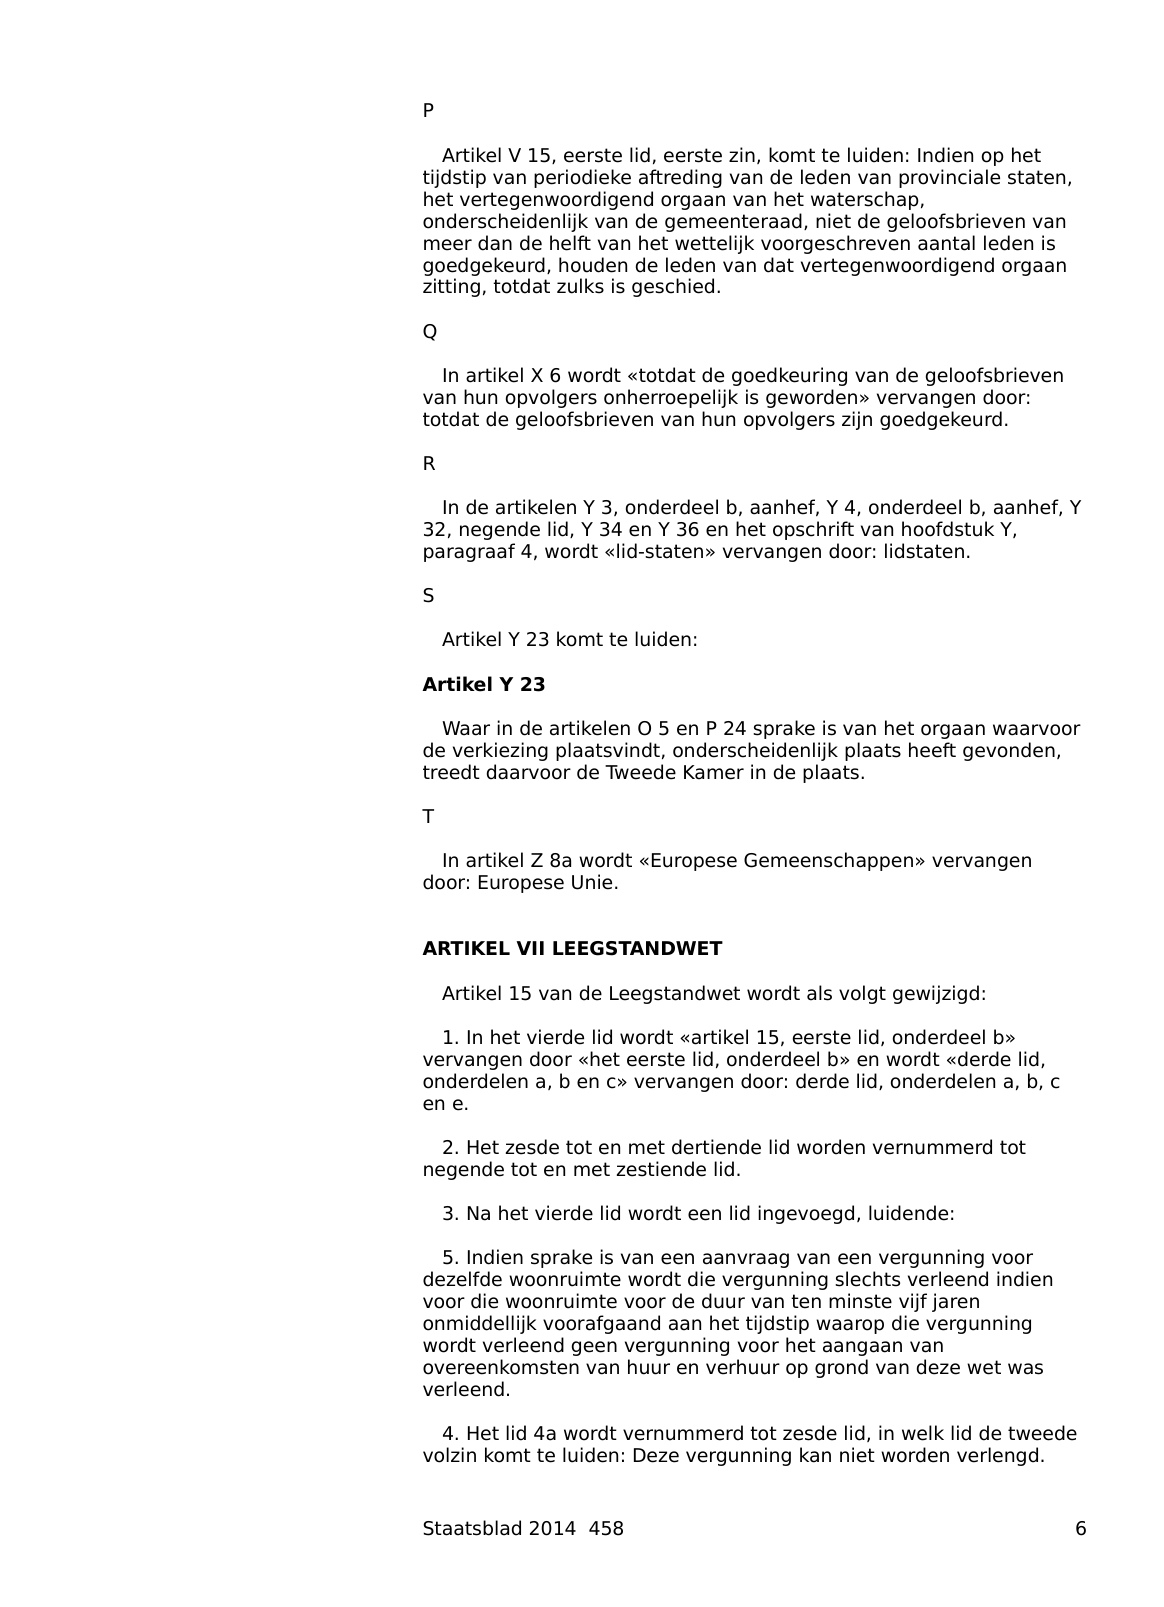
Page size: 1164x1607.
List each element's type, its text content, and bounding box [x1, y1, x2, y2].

text In artikel X 6 wordt «totdat de goedkeuring van de geloofsbrieven van hun opvolgers onherroepelijk is geworden» vervangen door: totdat de geloofsbrieven van hun opvolgers zijn goedgekeurd. [422, 365, 1087, 431]
text S [422, 585, 1087, 607]
text 5. Indien sprake is van een aanvraag van een vergunning voor dezelfde woonruimte wordt die vergunning slechts verleend indien voor die woonruimte voor de duur van ten minste vijf jaren onmiddellijk voorafgaand aan het tijdstip waarop die vergunning wordt verleend geen vergunning voor het aangaan van overeenkomsten van huur en verhuur op grond van deze wet was verleend. [422, 1247, 1087, 1401]
subtitle ARTIKEL VII LEEGSTANDWET [422, 938, 1087, 960]
text P [422, 100, 1087, 122]
text Waar in de artikelen O 5 en P 24 sprake is van het orgaan waarvoor de verkiezing plaatsvindt, onderscheidenlijk plaats heeft gevonden, treedt daarvoor de Tweede Kamer in de plaats. [422, 718, 1087, 784]
text Artikel V 15, eerste lid, eerste zin, komt te luiden: Indien op het tijdstip van periodieke aftreding van de leden van provinciale staten, het vertegenwoordigend orgaan van het waterschap, onderscheidenlijk van de gemeenteraad, niet de geloofsbrieven van meer dan de helft van het wettelijk voorgeschreven aantal leden is goedgekeurd, houden de leden van dat vertegenwoordigend orgaan zitting, totdat zulks is geschied. [422, 144, 1087, 298]
text 3. Na het vierde lid wordt een lid ingevoegd, luidende: [422, 1203, 1087, 1225]
text Artikel Y 23 komt te luiden: [422, 629, 1087, 651]
text 2. Het zesde tot en met dertiende lid worden vernummerd tot negende tot en met zestiende lid. [422, 1137, 1087, 1181]
text In de artikelen Y 3, onderdeel b, aanhef, Y 4, onderdeel b, aanhef, Y 32, negende lid, Y 34 en Y 36 en het opschrift van hoofdstuk Y, paragraaf 4, wordt «lid-staten» vervangen door: lidstaten. [422, 497, 1087, 563]
subtitle Artikel Y 23 [422, 673, 1087, 696]
text T [422, 806, 1087, 828]
text Q [422, 321, 1087, 343]
text In artikel Z 8a wordt «Europese Gemeenschappen» vervangen door: Europese Unie. [422, 850, 1087, 894]
text 1. In het vierde lid wordt «artikel 15, eerste lid, onderdeel b» vervangen door «het eerste lid, onderdeel b» en wordt «derde lid, onderdelen a, b en c» vervangen door: derde lid, onderdelen a, b, c en e. [422, 1027, 1087, 1114]
text R [422, 453, 1087, 475]
text 4. Het lid 4a wordt vernummerd tot zesde lid, in welk lid de tweede volzin komt te luiden: Deze vergunning kan niet worden verlengd. [422, 1423, 1087, 1467]
text Artikel 15 van de Leegstandwet wordt als volgt gewijzigd: [422, 982, 1087, 1004]
